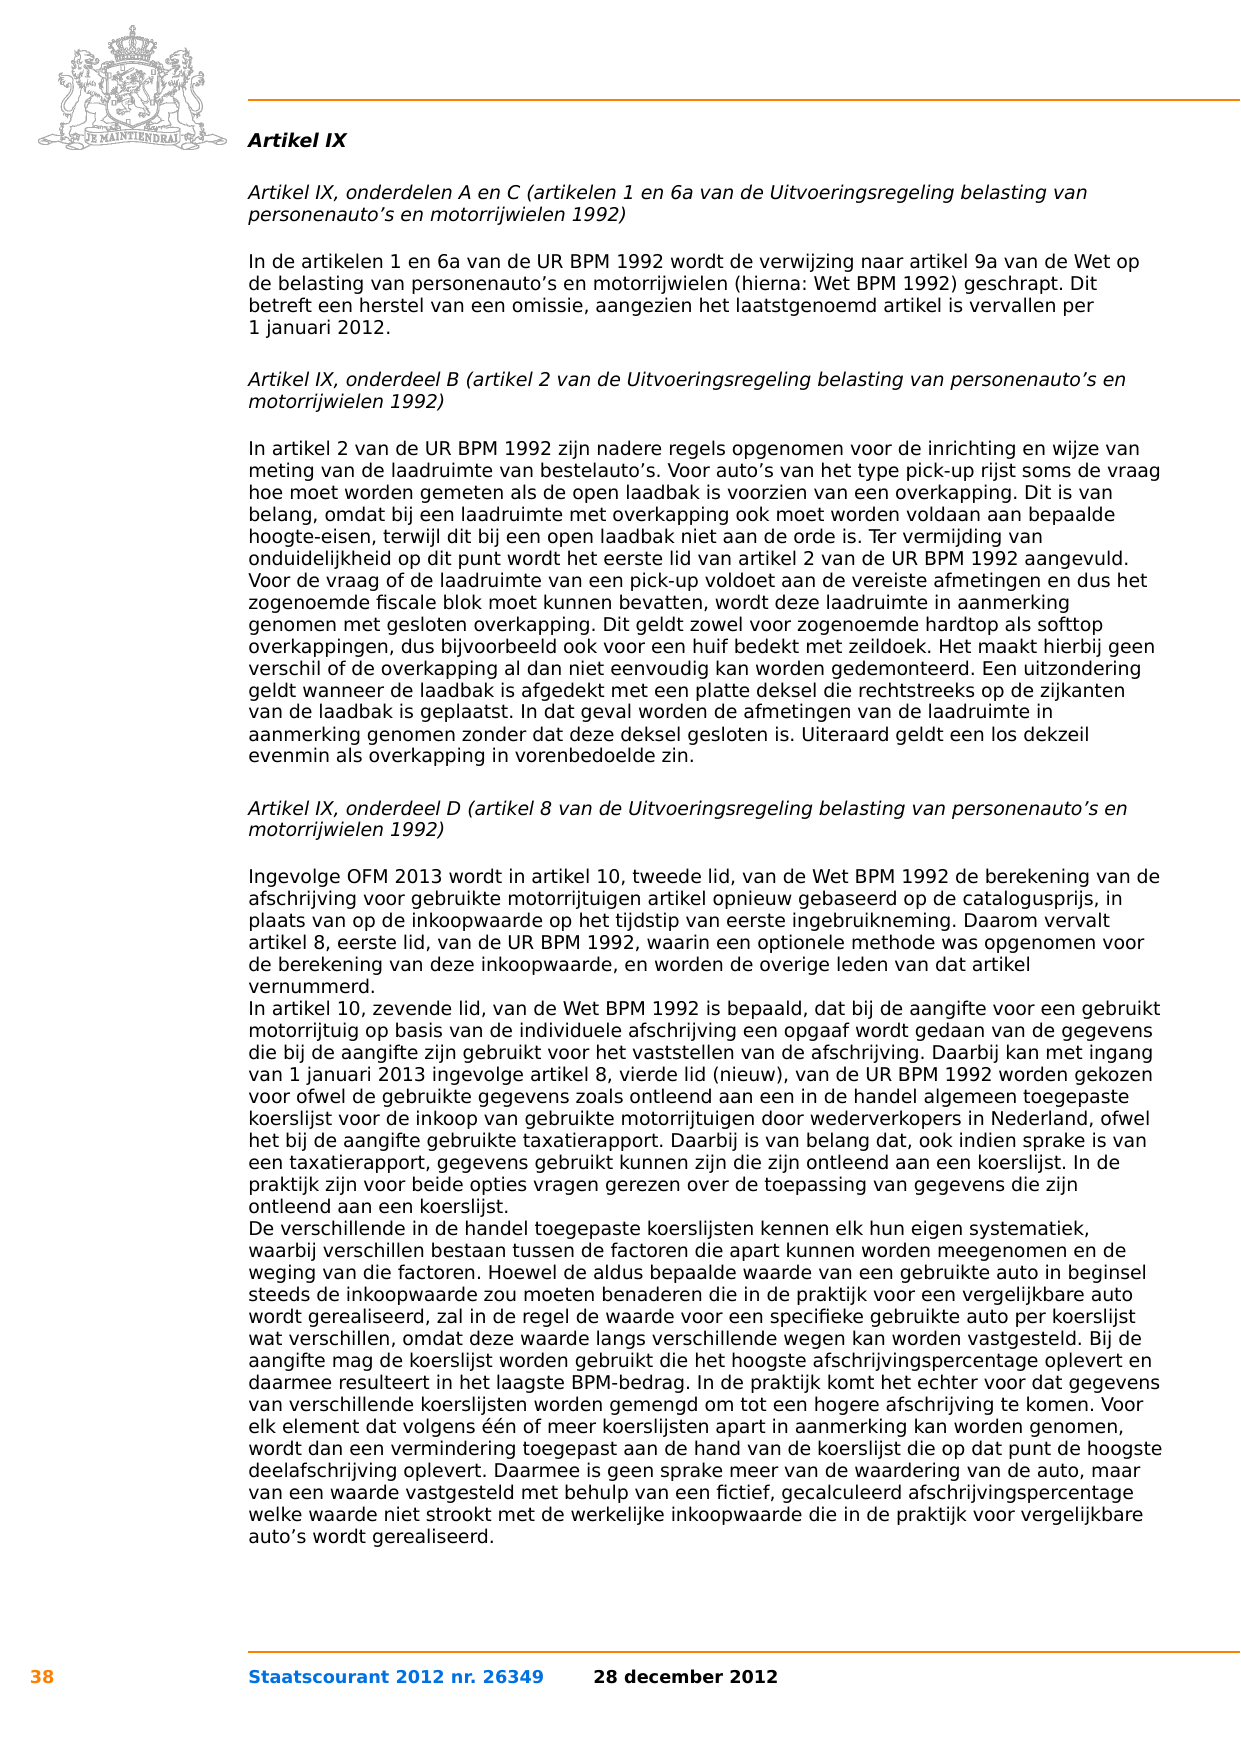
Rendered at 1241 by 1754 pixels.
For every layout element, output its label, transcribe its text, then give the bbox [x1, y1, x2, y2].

text De verschillende in de handel toegepaste koerslijsten kennen elk hun eigen systematiek, waarbij verschillen bestaan tussen de factoren die apart kunnen worden meegenomen en de weging van die factoren. Hoewel de aldus bepaalde waarde van een gebruikte auto in beginsel steeds de inkoopwaarde zou moeten benaderen die in de praktijk voor een vergelijkbare auto wordt gerealiseerd, zal in de regel de waarde voor een specifieke gebruikte auto per koerslijst wat verschillen, omdat deze waarde langs verschillende wegen kan worden vastgesteld. Bij de aangifte mag de koerslijst worden gebruikt die het hoogste afschrijvingspercentage oplevert en daarmee resulteert in het laagste BPM-bedrag. In de praktijk komt het echter voor dat gegevens van verschillende koerslijsten worden gemengd om tot een hogere afschrijving te komen. Voor elk element dat volgens één of meer koerslijsten apart in aanmerking kan worden genomen, wordt dan een vermindering toegepast aan de hand van de koerslijst die op dat punt de hoogste deelafschrijving oplevert. Daarmee is geen sprake meer van de waardering van de auto, maar van een waarde vastgesteld met behulp van een fictief, gecalculeerd afschrijvingspercentage welke waarde niet strookt met de werkelijke inkoopwaarde die in de praktijk voor vergelijkbare auto’s wordt gerealiseerd. [248, 1218, 1163, 1548]
picture [38, 25, 227, 150]
text In artikel 10, zevende lid, van de Wet BPM 1992 is bepaald, dat bij de aangifte voor een gebruikt motorrijtuig op basis van de individuele afschrijving een opgaaf wordt gedaan van de gegevens die bij de aangifte zijn gebruikt voor het vaststellen van de afschrijving. Daarbij kan met ingang van 1 januari 2013 ingevolge artikel 8, vierde lid (nieuw), van de UR BPM 1992 worden gekozen voor ofwel de gebruikte gegevens zoals ontleend aan een in de handel algemeen toegepaste koerslijst voor de inkoop van gebruikte motorrijtuigen door wederverkopers in Nederland, ofwel het bij de aangifte gebruikte taxatierapport. Daarbij is van belang dat, ook indien sprake is van een taxatierapport, gegevens gebruikt kunnen zijn die zijn ontleend aan een koerslijst. In de praktijk zijn voor beide opties vragen gerezen over de toepassing van gegevens die zijn ontleend aan een koerslijst. [248, 998, 1163, 1218]
subtitle Artikel IX [248, 130, 1163, 152]
text In artikel 2 van de UR BPM 1992 zijn nadere regels opgenomen voor de inrichting en wijze van meting van de laadruimte van bestelauto’s. Voor auto’s van het type pick-up rijst soms de vraag hoe moet worden gemeten als de open laadbak is voorzien van een overkapping. Dit is van belang, omdat bij een laadruimte met overkapping ook moet worden voldaan aan bepaalde hoogte-eisen, terwijl dit bij een open laadbak niet aan de orde is. Ter vermijding van onduidelijkheid op dit punt wordt het eerste lid van artikel 2 van de UR BPM 1992 aangevuld. Voor de vraag of de laadruimte van een pick-up voldoet aan de vereiste afmetingen en dus het zogenoemde fiscale blok moet kunnen bevatten, wordt deze laadruimte in aanmerking genomen met gesloten overkapping. Dit geldt zowel voor zogenoemde hardtop als softtop overkappingen, dus bijvoorbeeld ook voor een huif bedekt met zeildoek. Het maakt hierbij geen verschil of de overkapping al dan niet eenvoudig kan worden gedemonteerd. Een uitzondering geldt wanneer de laadbak is afgedekt met een platte deksel die rechtstreeks op de zijkanten van de laadbak is geplaatst. In dat geval worden de afmetingen van de laadruimte in aanmerking genomen zonder dat deze deksel gesloten is. Uiteraard geldt een los dekzeil evenmin als overkapping in vorenbedoelde zin. [248, 438, 1163, 767]
text In de artikelen 1 en 6a van de UR BPM 1992 wordt de verwijzing naar artikel 9a van de Wet op de belasting van personenauto’s en motorrijwielen (hierna: Wet BPM 1992) geschrapt. Dit betreft een herstel van een omissie, aangezien het laatstgenoemd artikel is vervallen per 1 januari 2012. [248, 251, 1163, 339]
subtitle Artikel IX, onderdeel B (artikel 2 van de Uitvoeringsregeling belasting van personenauto’s en motorrijwielen 1992) [248, 369, 1163, 413]
text Ingevolge OFM 2013 wordt in artikel 10, tweede lid, van de Wet BPM 1992 de berekening van de afschrijving voor gebruikte motorrijtuigen artikel opnieuw gebaseerd op de catalogusprijs, in plaats van op de inkoopwaarde op het tijdstip van eerste ingebruikneming. Daarom vervalt artikel 8, eerste lid, van de UR BPM 1992, waarin een optionele methode was opgenomen voor de berekening van deze inkoopwaarde, en worden de overige leden van dat artikel vernummerd. [248, 866, 1163, 998]
subtitle Artikel IX, onderdelen A en C (artikelen 1 en 6a van de Uitvoeringsregeling belasting van personenauto’s en motorrijwielen 1992) [248, 182, 1163, 226]
subtitle Artikel IX, onderdeel D (artikel 8 van de Uitvoeringsregeling belasting van personenauto’s en motorrijwielen 1992) [248, 797, 1163, 841]
